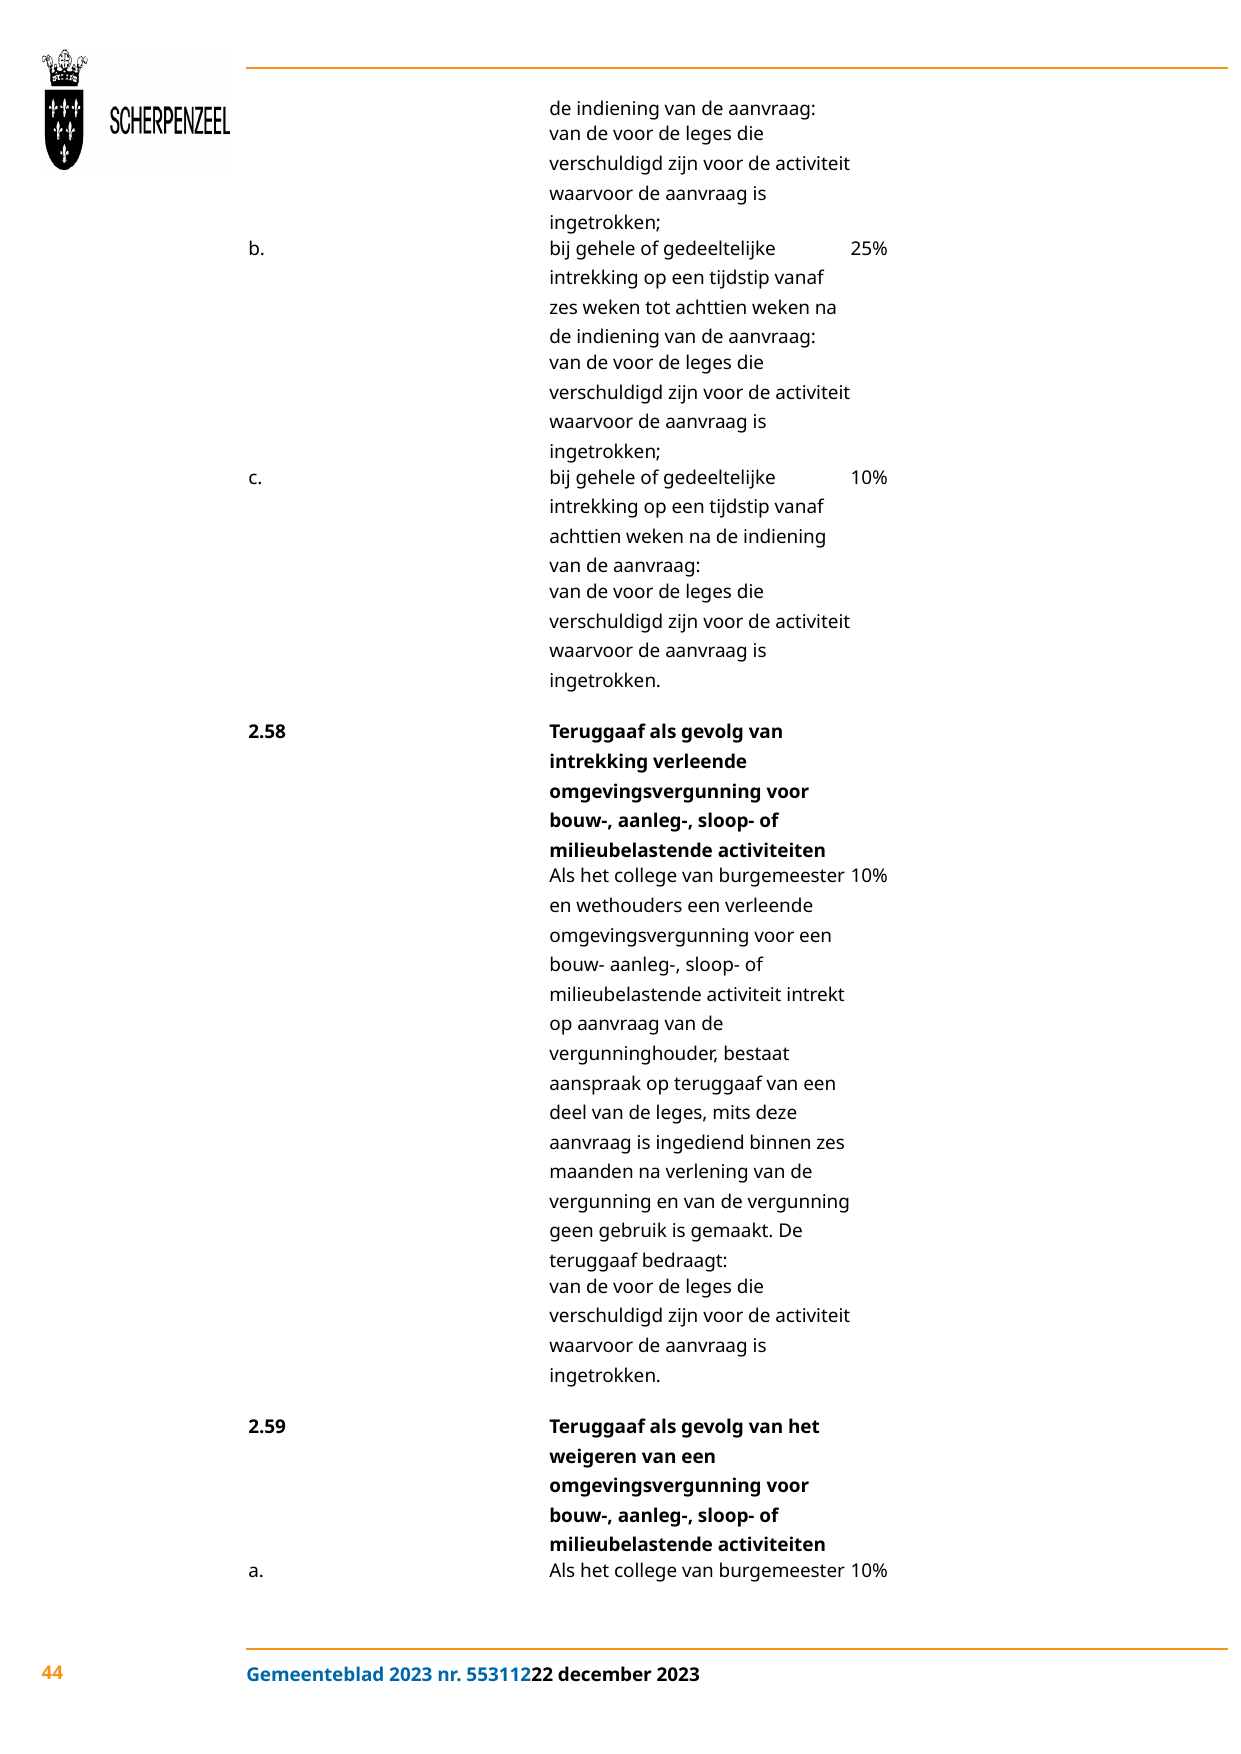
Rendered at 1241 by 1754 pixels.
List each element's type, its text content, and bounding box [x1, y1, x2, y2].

table_cell [248, 693, 549, 719]
table_cell [248, 1388, 549, 1413]
table_cell van de voor de leges die verschuldigd zijn voor de activiteit waarvoor de aanvraag is ingetrokken; [549, 121, 850, 235]
table_cell a. [248, 1557, 549, 1583]
table_cell [850, 579, 1152, 693]
table_cell [850, 1273, 1152, 1387]
table_cell 2.59 [248, 1413, 549, 1557]
table_cell [549, 1388, 850, 1413]
table_cell [248, 863, 549, 1273]
table_cell de indiening van de aanvraag: [549, 95, 850, 121]
table_cell 10% [850, 464, 1152, 578]
table_cell 10% [850, 1557, 1152, 1583]
table_cell [549, 693, 850, 719]
table_cell Als het college van burgemeester en wethouders een verleende omgevingsvergunning voor een bouw- aanleg-, sloop- of milieubelastende activiteit intrekt op aanvraag van de vergunninghouder, bestaat aanspraak op teruggaaf van een deel van de leges, mits deze aanvraag is ingediend binnen zes maanden na verlening van de vergunning en van de vergunning geen gebruik is gemaakt. De teruggaaf bedraagt: [549, 863, 850, 1273]
table_cell bij gehele of gedeeltelijke intrekking op een tijdstip vanaf zes weken tot achttien weken na de indiening van de aanvraag: [549, 235, 850, 349]
table_cell [850, 1413, 1152, 1557]
table_cell van de voor de leges die verschuldigd zijn voor de activiteit waarvoor de aanvraag is ingetrokken. [549, 1273, 850, 1387]
table_cell [850, 1388, 1152, 1413]
table_cell [850, 95, 1152, 121]
table_cell [850, 121, 1152, 235]
table_cell 25% [850, 235, 1152, 349]
table_cell van de voor de leges die verschuldigd zijn voor de activiteit waarvoor de aanvraag is ingetrokken; [549, 350, 850, 464]
picture [41, 47, 231, 172]
table_cell 10% [850, 863, 1152, 1273]
table_cell [248, 350, 549, 464]
table_cell 2.58 [248, 719, 549, 863]
table_cell Als het college van burgemeester [549, 1557, 850, 1583]
table_cell b. [248, 235, 549, 349]
table_cell van de voor de leges die verschuldigd zijn voor de activiteit waarvoor de aanvraag is ingetrokken. [549, 579, 850, 693]
table_cell c. [248, 464, 549, 578]
table_cell [248, 1273, 549, 1387]
table_cell [248, 121, 549, 235]
table_cell Teruggaaf als gevolg van het weigeren van een omgevingsvergunning voor bouw-, aanleg-, sloop- of milieubelastende activiteiten [549, 1413, 850, 1557]
table_cell [850, 693, 1152, 719]
table_cell bij gehele of gedeeltelijke intrekking op een tijdstip vanaf achttien weken na de indiening van de aanvraag: [549, 464, 850, 578]
table_cell [248, 95, 549, 121]
table_cell [850, 719, 1152, 863]
table_cell [850, 350, 1152, 464]
table_cell [248, 579, 549, 693]
table_cell Teruggaaf als gevolg van intrekking verleende omgevingsvergunning voor bouw-, aanleg-, sloop- of milieubelastende activiteiten [549, 719, 850, 863]
